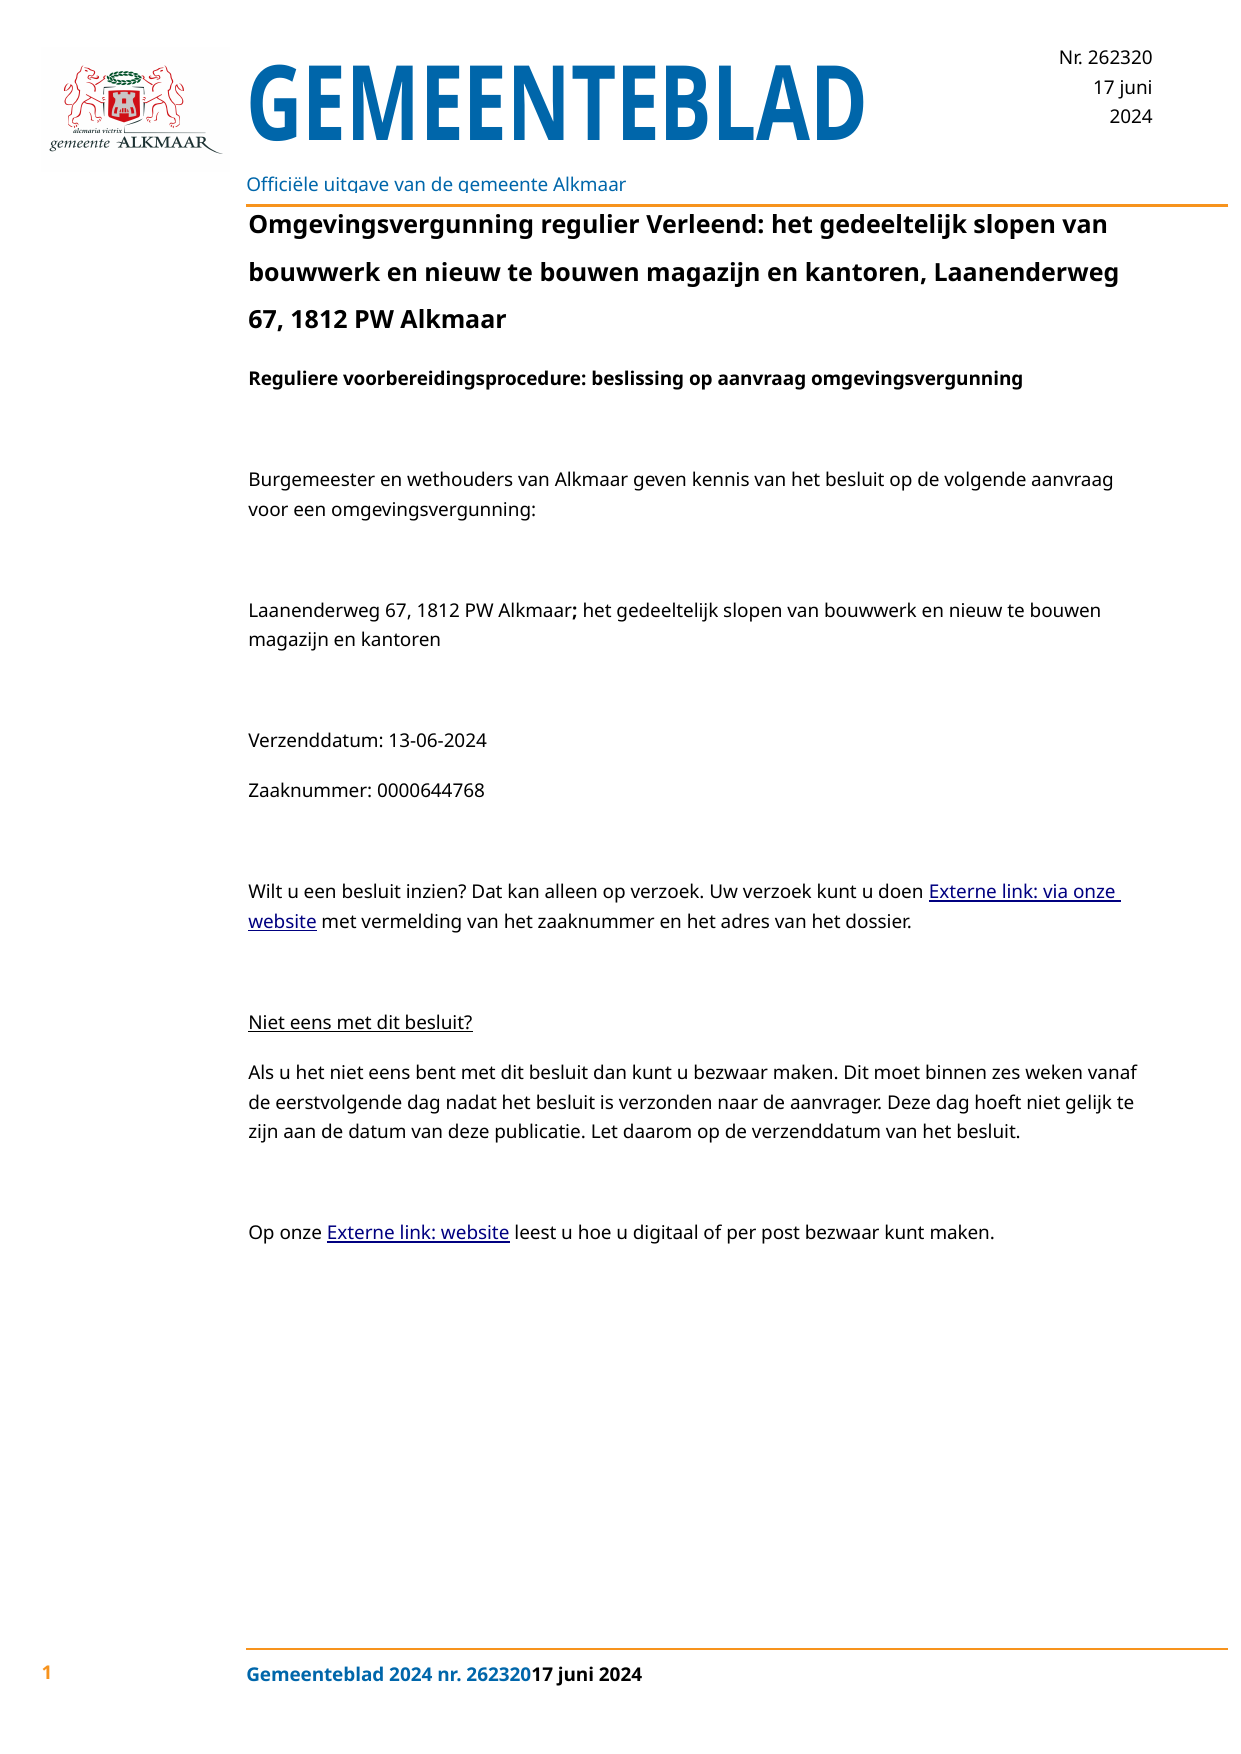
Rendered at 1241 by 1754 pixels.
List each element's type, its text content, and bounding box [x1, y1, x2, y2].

text Als u het niet eens bent met dit besluit dan kunt u bezwaar maken. Dit moet binnen zes weken vanaf de eerstvolgende dag nadat het besluit is verzonden naar de aanvrager. Deze dag hoeft niet gelijk te zijn aan de datum van deze publicatie. Let daarom op de verzenddatum van het besluit. [248, 1059, 1152, 1144]
picture [41, 47, 231, 172]
text Laanenderweg 67, 1812 PW Alkmaar; het gedeeltelijk slopen van bouwwerk en nieuw te bouwen magazijn en kantoren [248, 597, 1152, 652]
text Burgemeester en wethouders van Alkmaar geven kennis van het besluit op de volgende aanvraag voor een omgevingsvergunning: [248, 466, 1152, 522]
text Niet eens met dit besluit? [248, 1009, 1152, 1034]
text Wilt u een besluit inzien? Dat kan alleen op verzoek. Uw verzoek kunt u doen Externe link: via onze website met vermelding van het zaaknummer en het adres van het dossier. [248, 878, 1152, 934]
text Zaaknummer: 0000644768 [248, 778, 1152, 803]
text Omgevingsvergunning regulier Verleend: het gedeeltelijk slopen van bouwwerk en nieuw te bouwen magazijn en kantoren, Laanenderweg 67, 1812 PW Alkmaar [248, 207, 1152, 336]
text Op onze Externe link: website leest u hoe u digitaal of per post bezwaar kunt maken. [248, 1219, 1152, 1245]
text Reguliere voorbereidingsprocedure: beslissing op aanvraag omgevingsvergunning [248, 366, 1152, 391]
text Verzenddatum: 13-06-2024 [248, 727, 1152, 753]
